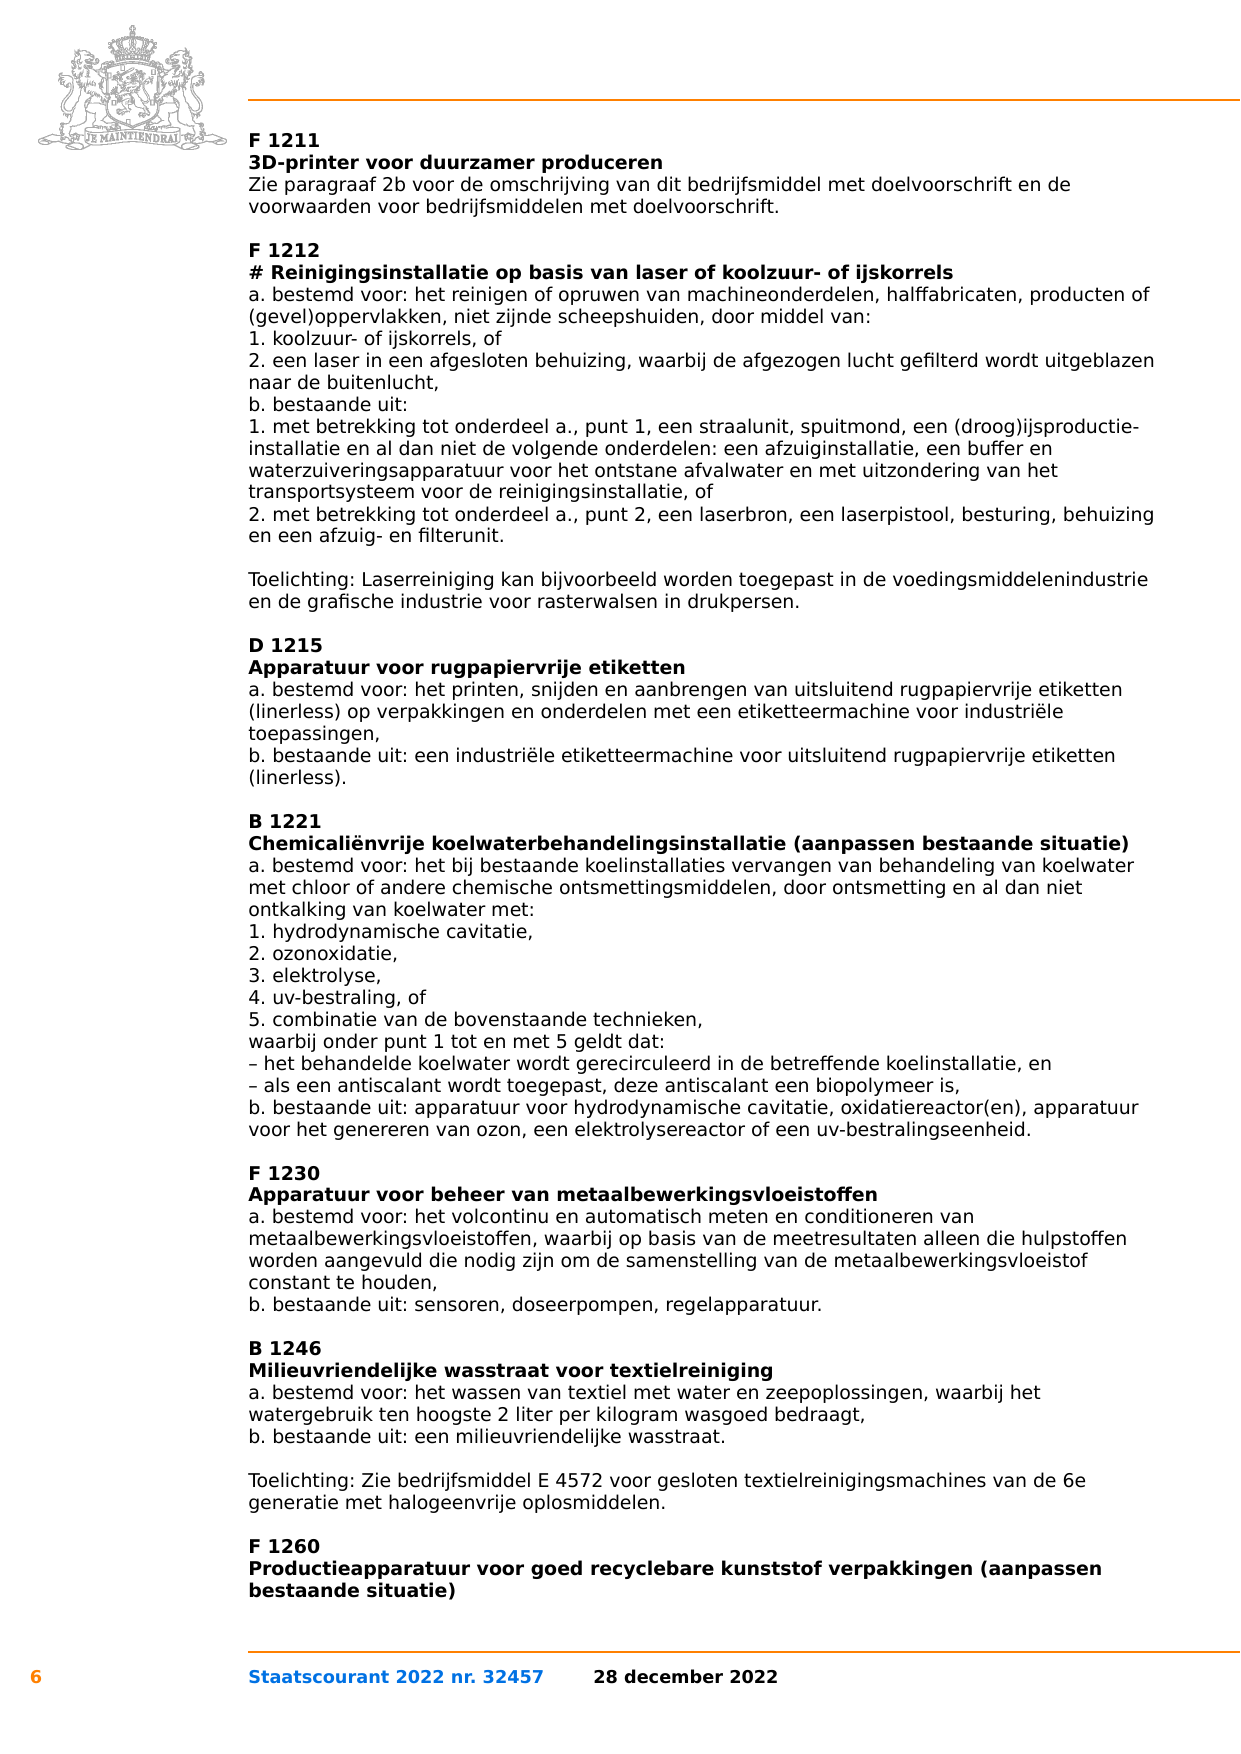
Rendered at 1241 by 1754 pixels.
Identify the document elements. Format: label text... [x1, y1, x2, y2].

text B 1221 [248, 811, 1163, 833]
text D 1215 [248, 635, 1163, 657]
text 2. ozonoxidatie, [248, 943, 1163, 965]
text B 1246 [248, 1338, 1163, 1360]
picture [38, 25, 227, 150]
text a. bestemd voor: het volcontinu en automatisch meten en conditioneren van metaalbewerkingsvloeistoffen, waarbij op basis van de meetresultaten alleen die hulpstoffen worden aangevuld die nodig zijn om de samenstelling van de metaalbewerkingsvloeistof constant te houden, [248, 1206, 1163, 1294]
text F 1260 [248, 1536, 1163, 1558]
text b. bestaande uit: [248, 393, 1163, 416]
text Apparatuur voor rugpapiervrije etiketten [248, 657, 1163, 679]
text F 1212 [248, 240, 1163, 262]
text F 1211 [248, 130, 1163, 152]
text 3. elektrolyse, [248, 965, 1163, 987]
text b. bestaande uit: apparatuur voor hydrodynamische cavitatie, oxidatiereactor(en), apparatuur voor het genereren van ozon, een elektrolysereactor of een uv-bestralingseenheid. [248, 1097, 1163, 1141]
text – het behandelde koelwater wordt gerecirculeerd in de betreffende koelinstallatie, en [248, 1053, 1163, 1074]
text Zie paragraaf 2b voor de omschrijving van dit bedrijfsmiddel met doelvoorschrift en de voorwaarden voor bedrijfsmiddelen met doelvoorschrift. [248, 174, 1163, 218]
text 5. combinatie van de bovenstaande technieken, [248, 1009, 1163, 1031]
text b. bestaande uit: sensoren, doseerpompen, regelapparatuur. [248, 1294, 1163, 1316]
text 1. koolzuur- of ijskorrels, of [248, 328, 1163, 349]
text Milieuvriendelijke wasstraat voor textielreiniging [248, 1360, 1163, 1382]
text Chemicaliënvrije koelwaterbehandelingsinstallatie (aanpassen bestaande situatie) [248, 833, 1163, 855]
text a. bestemd voor: het printen, snijden en aanbrengen van uitsluitend rugpapiervrije etiketten (linerless) op verpakkingen en onderdelen met een etiketteermachine voor industriële toepassingen, [248, 679, 1163, 745]
text – als een antiscalant wordt toegepast, deze antiscalant een biopolymeer is, [248, 1074, 1163, 1097]
text a. bestemd voor: het reinigen of opruwen van machineonderdelen, halffabricaten, producten of (gevel)oppervlakken, niet zijnde scheepshuiden, door middel van: [248, 284, 1163, 328]
text 1. hydrodynamische cavitatie, [248, 921, 1163, 943]
text Toelichting: Laserreiniging kan bijvoorbeeld worden toegepast in de voedingsmiddelenindustrie en de grafische industrie voor rasterwalsen in drukpersen. [248, 569, 1163, 613]
text Productieapparatuur voor goed recyclebare kunststof verpakkingen (aanpassen bestaande situatie) [248, 1558, 1163, 1602]
text a. bestemd voor: het bij bestaande koelinstallaties vervangen van behandeling van koelwater met chloor of andere chemische ontsmettingsmiddelen, door ontsmetting en al dan niet ontkalking van koelwater met: [248, 855, 1163, 921]
text 2. met betrekking tot onderdeel a., punt 2, een laserbron, een laserpistool, besturing, behuizing en een afzuig- en filterunit. [248, 503, 1163, 547]
text 1. met betrekking tot onderdeel a., punt 1, een straalunit, spuitmond, een (droog)ijsproductie-installatie en al dan niet de volgende onderdelen: een afzuiginstallatie, een buffer en waterzuiveringsapparatuur voor het ontstane afvalwater en met uitzondering van het transportsysteem voor de reinigingsinstallatie, of [248, 416, 1163, 503]
text 2. een laser in een afgesloten behuizing, waarbij de afgezogen lucht gefilterd wordt uitgeblazen naar de buitenlucht, [248, 349, 1163, 393]
text # Reinigingsinstallatie op basis van laser of koolzuur- of ijskorrels [248, 262, 1163, 284]
text Apparatuur voor beheer van metaalbewerkingsvloeistoffen [248, 1184, 1163, 1206]
text 4. uv-bestraling, of [248, 987, 1163, 1009]
text b. bestaande uit: een milieuvriendelijke wasstraat. [248, 1426, 1163, 1448]
text a. bestemd voor: het wassen van textiel met water en zeepoplossingen, waarbij het watergebruik ten hoogste 2 liter per kilogram wasgoed bedraagt, [248, 1382, 1163, 1426]
text b. bestaande uit: een industriële etiketteermachine voor uitsluitend rugpapiervrije etiketten (linerless). [248, 745, 1163, 789]
text Toelichting: Zie bedrijfsmiddel E 4572 voor gesloten textielreinigingsmachines van de 6e generatie met halogeenvrije oplosmiddelen. [248, 1470, 1163, 1514]
text 3D-printer voor duurzamer produceren [248, 152, 1163, 174]
text F 1230 [248, 1162, 1163, 1184]
text waarbij onder punt 1 tot en met 5 geldt dat: [248, 1031, 1163, 1053]
